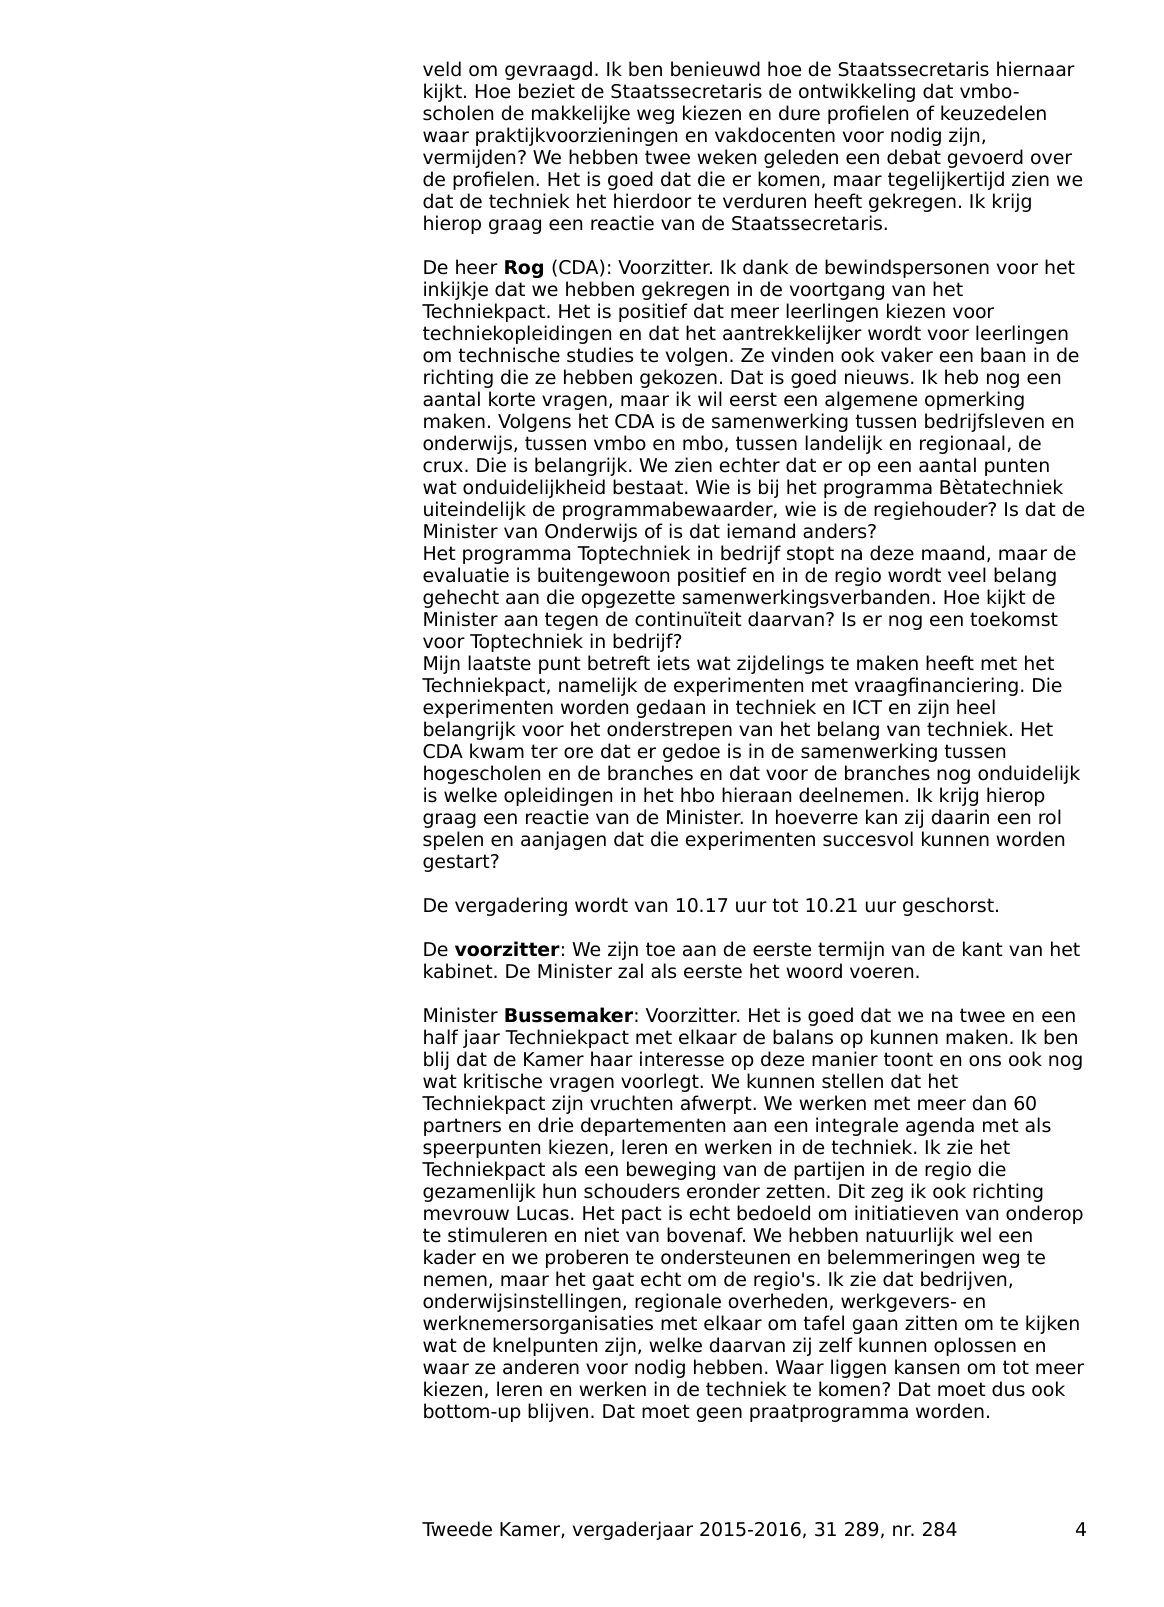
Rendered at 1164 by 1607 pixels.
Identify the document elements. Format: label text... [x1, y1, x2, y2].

text De vergadering wordt van 10.17 uur tot 10.21 uur geschorst. [422, 895, 1087, 917]
text De voorzitter: We zijn toe aan de eerste termijn van de kant van het kabinet. De Minister zal als eerste het woord voeren. [422, 939, 1087, 983]
text De heer Rog (CDA): Voorzitter. Ik dank de bewindspersonen voor het inkijkje dat we hebben gekregen in de voortgang van het Techniekpact. Het is positief dat meer leerlingen kiezen voor techniekopleidingen en dat het aantrekkelijker wordt voor leerlingen om technische studies te volgen. Ze vinden ook vaker een baan in de richting die ze hebben gekozen. Dat is goed nieuws. Ik heb nog een aantal korte vragen, maar ik wil eerst een algemene opmerking maken. Volgens het CDA is de samenwerking tussen bedrijfsleven en onderwijs, tussen vmbo en mbo, tussen landelijk en regionaal, de crux. Die is belangrijk. We zien echter dat er op een aantal punten wat onduidelijkheid bestaat. Wie is bij het programma Bètatechniek uiteindelijk de programmabewaarder, wie is de regiehouder? Is dat de Minister van Onderwijs of is dat iemand anders? [422, 257, 1087, 543]
text Mijn laatste punt betreft iets wat zijdelings te maken heeft met het Techniekpact, namelijk de experimenten met vraagfinanciering. Die experimenten worden gedaan in techniek en ICT en zijn heel belangrijk voor het onderstrepen van het belang van techniek. Het CDA kwam ter ore dat er gedoe is in de samenwerking tussen hogescholen en de branches en dat voor de branches nog onduidelijk is welke opleidingen in het hbo hieraan deelnemen. Ik krijg hierop graag een reactie van de Minister. In hoeverre kan zij daarin een rol spelen en aanjagen dat die experimenten succesvol kunnen worden gestart? [422, 653, 1087, 872]
text veld om gevraagd. Ik ben benieuwd hoe de Staatssecretaris hiernaar kijkt. Hoe beziet de Staatssecretaris de ontwikkeling dat vmbo-scholen de makkelijke weg kiezen en dure profielen of keuzedelen waar praktijkvoorzieningen en vakdocenten voor nodig zijn, vermijden? We hebben twee weken geleden een debat gevoerd over de profielen. Het is goed dat die er komen, maar tegelijkertijd zien we dat de techniek het hierdoor te verduren heeft gekregen. Ik krijg hierop graag een reactie van de Staatssecretaris. [422, 59, 1087, 235]
text Minister Bussemaker: Voorzitter. Het is goed dat we na twee en een half jaar Techniekpact met elkaar de balans op kunnen maken. Ik ben blij dat de Kamer haar interesse op deze manier toont en ons ook nog wat kritische vragen voorlegt. We kunnen stellen dat het Techniekpact zijn vruchten afwerpt. We werken met meer dan 60 partners en drie departementen aan een integrale agenda met als speerpunten kiezen, leren en werken in de techniek. Ik zie het Techniekpact als een beweging van de partijen in de regio die gezamenlijk hun schouders eronder zetten. Dit zeg ik ook richting mevrouw Lucas. Het pact is echt bedoeld om initiatieven van onderop te stimuleren en niet van bovenaf. We hebben natuurlijk wel een kader en we proberen te ondersteunen en belemmeringen weg te nemen, maar het gaat echt om de regio's. Ik zie dat bedrijven, onderwijsinstellingen, regionale overheden, werkgevers- en werknemersorganisaties met elkaar om tafel gaan zitten om te kijken wat de knelpunten zijn, welke daarvan zij zelf kunnen oplossen en waar ze anderen voor nodig hebben. Waar liggen kansen om tot meer kiezen, leren en werken in de techniek te komen? Dat moet dus ook bottom-up blijven. Dat moet geen praatprogramma worden. [422, 1005, 1087, 1423]
text Het programma Toptechniek in bedrijf stopt na deze maand, maar de evaluatie is buitengewoon positief en in de regio wordt veel belang gehecht aan die opgezette samenwerkingsverbanden. Hoe kijkt de Minister aan tegen de continuïteit daarvan? Is er nog een toekomst voor Toptechniek in bedrijf? [422, 543, 1087, 653]
